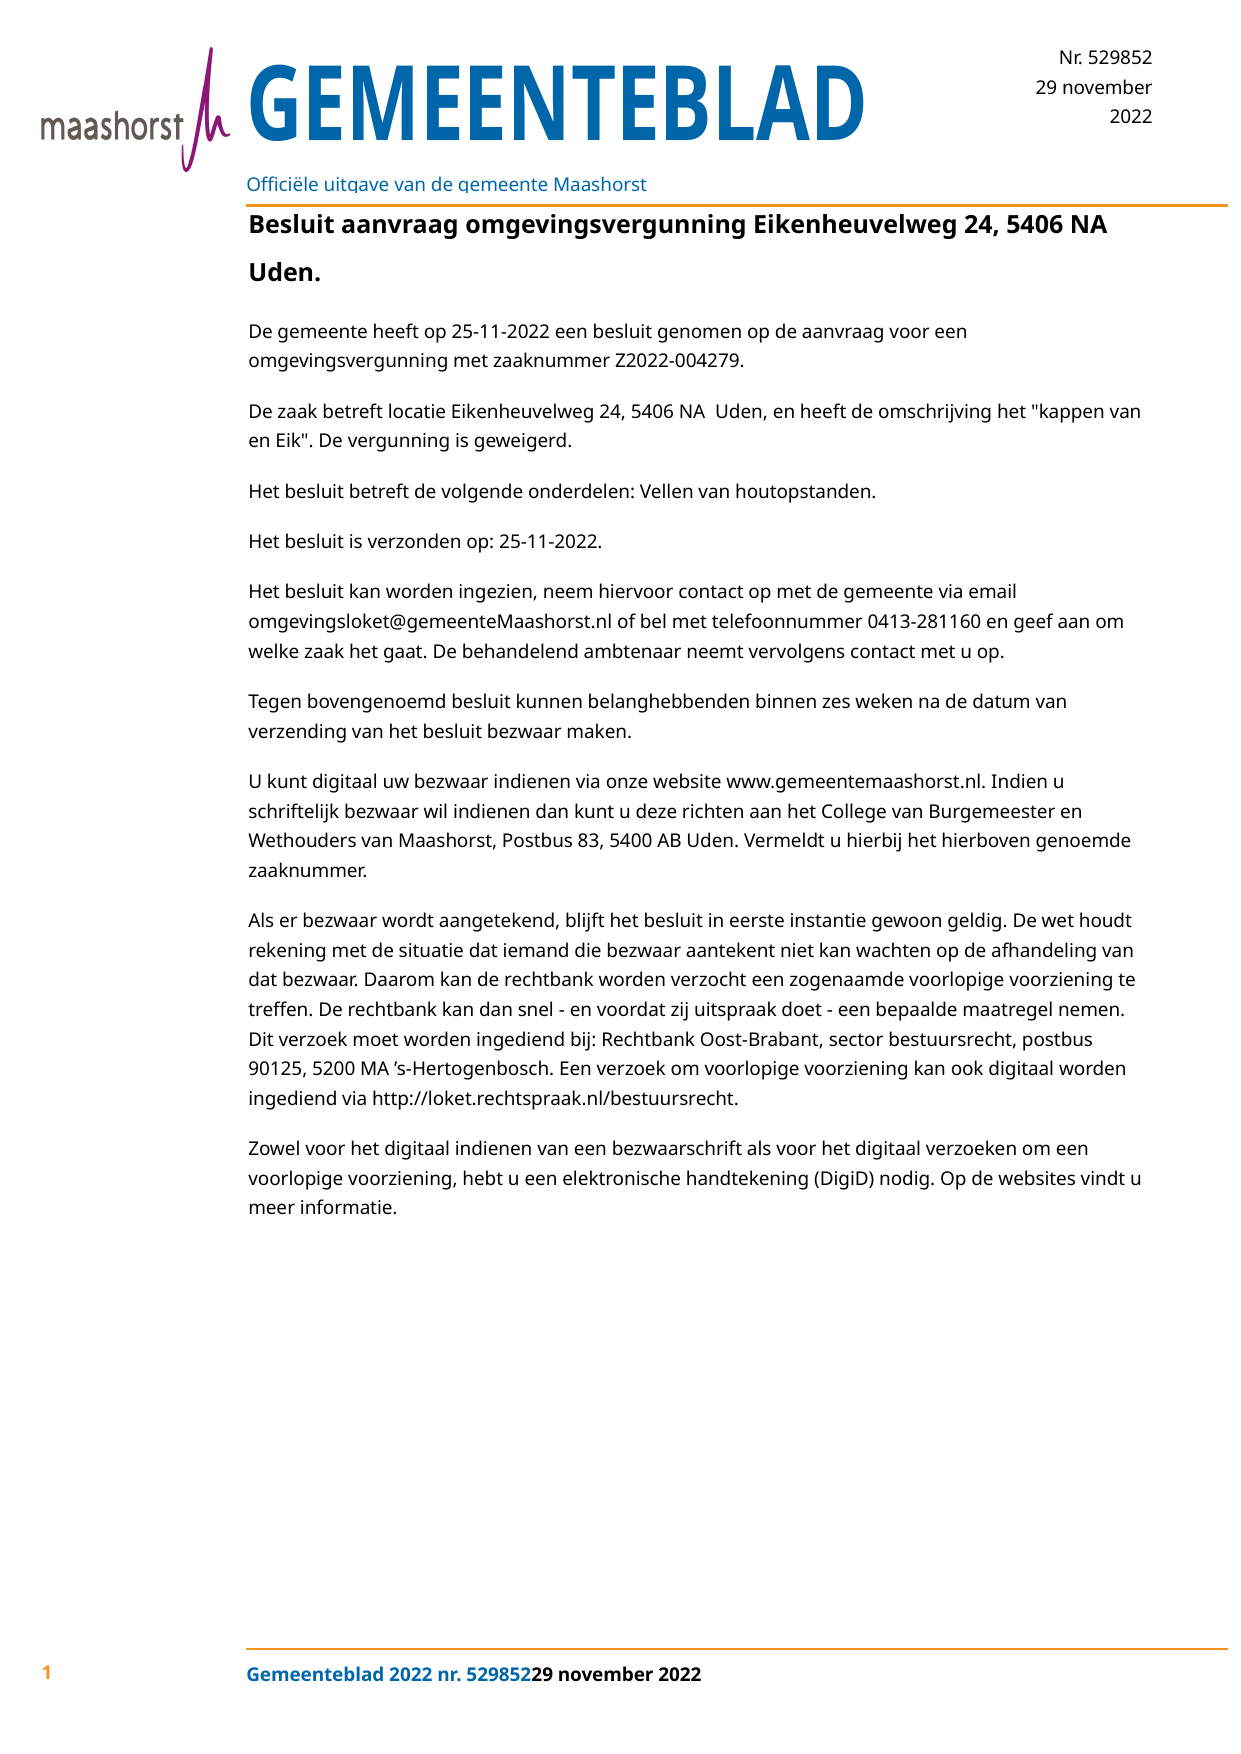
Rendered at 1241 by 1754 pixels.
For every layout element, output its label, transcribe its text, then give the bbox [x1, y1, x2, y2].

text Besluit aanvraag omgevingsvergunning Eikenheuvelweg 24, 5406 NA Uden. [248, 207, 1152, 288]
text Zowel voor het digitaal indienen van een bezwaarschrift als voor het digitaal verzoeken om een voorlopige voorziening, hebt u een elektronische handtekening (DigiD) nodig. Op de websites vindt u meer informatie. [248, 1135, 1152, 1220]
text Als er bezwaar wordt aangetekend, blijft het besluit in eerste instantie gewoon geldig. De wet houdt rekening met de situatie dat iemand die bezwaar aantekent niet kan wachten op de afhandeling van dat bezwaar. Daarom kan de rechtbank worden verzocht een zogenaamde voorlopige voorziening te treffen. De rechtbank kan dan snel - en voordat zij uitspraak doet - een bepaalde maatregel nemen. Dit verzoek moet worden ingediend bij: Rechtbank Oost-Brabant, sector bestuursrecht, postbus 90125, 5200 MA ’s-Hertogenbosch. Een verzoek om voorlopige voorziening kan ook digitaal worden ingediend via http://loket.rechtspraak.nl/bestuursrecht. [248, 907, 1152, 1111]
text Het besluit is verzonden op: 25-11-2022. [248, 528, 1152, 554]
text Het besluit betreft de volgende onderdelen: Vellen van houtopstanden. [248, 478, 1152, 504]
text De zaak betreft locatie Eikenheuvelweg 24, 5406 NA Uden, en heeft de omschrijving het "kappen van en Eik". De vergunning is geweigerd. [248, 398, 1152, 453]
text Tegen bovengenoemd besluit kunnen belanghebbenden binnen zes weken na de datum van verzending van het besluit bezwaar maken. [248, 688, 1152, 744]
text Het besluit kan worden ingezien, neem hiervoor contact op met de gemeente via email omgevingsloket@gemeenteMaashorst.nl of bel met telefoonnummer 0413-281160 en geef aan om welke zaak het gaat. De behandelend ambtenaar neemt vervolgens contact met u op. [248, 579, 1152, 664]
picture [41, 47, 231, 172]
text U kunt digitaal uw bezwaar indienen via onze website www.gemeentemaashorst.nl. Indien u schriftelijk bezwaar wil indienen dan kunt u deze richten aan het College van Burgemeester en Wethouders van Maashorst, Postbus 83, 5400 AB Uden. Vermeldt u hierbij het hierboven genoemde zaaknummer. [248, 768, 1152, 883]
text De gemeente heeft op 25-11-2022 een besluit genomen op de aanvraag voor een omgevingsvergunning met zaaknummer Z2022-004279. [248, 318, 1152, 373]
